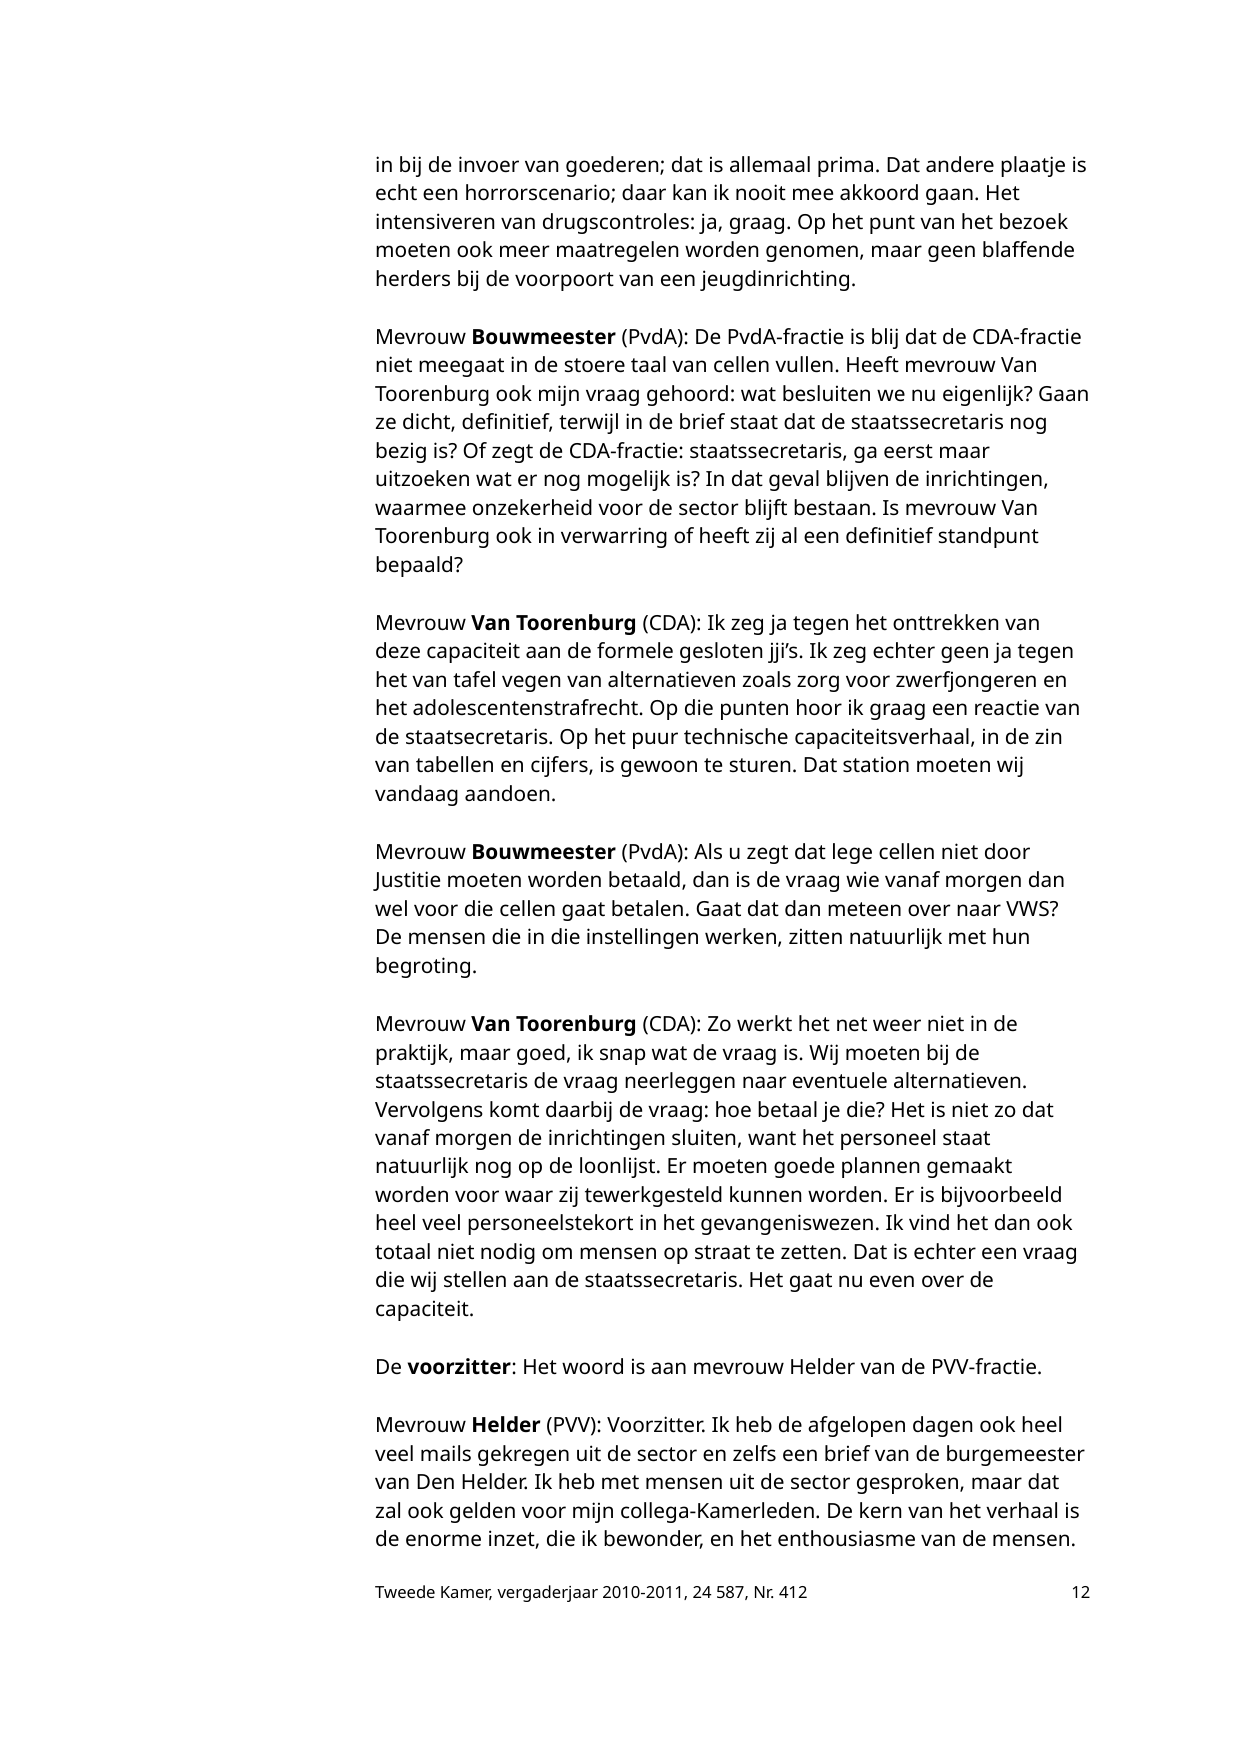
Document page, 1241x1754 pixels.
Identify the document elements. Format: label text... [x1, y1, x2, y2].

text Mevrouw Bouwmeester (PvdA): Als u zegt dat lege cellen niet door Justitie moeten worden betaald, dan is de vraag wie vanaf morgen dan wel voor die cellen gaat betalen. Gaat dat dan meteen over naar VWS? De mensen die in die instellingen werken, zitten natuurlijk met hun begroting. [375, 837, 1090, 979]
text Mevrouw Van Toorenburg (CDA): Zo werkt het net weer niet in de praktijk, maar goed, ik snap wat de vraag is. Wij moeten bij de staatssecretaris de vraag neerleggen naar eventuele alternatieven. Vervolgens komt daarbij de vraag: hoe betaal je die? Het is niet zo dat vanaf morgen de inrichtingen sluiten, want het personeel staat natuurlijk nog op de loonlijst. Er moeten goede plannen gemaakt worden voor waar zij tewerkgesteld kunnen worden. Er is bijvoorbeeld heel veel personeelstekort in het gevangeniswezen. Ik vind het dan ook totaal niet nodig om mensen op straat te zetten. Dat is echter een vraag die wij stellen aan de staatssecretaris. Het gaat nu even over de capaciteit. [375, 1009, 1090, 1322]
text Mevrouw Van Toorenburg (CDA): Ik zeg ja tegen het onttrekken van deze capaciteit aan de formele gesloten jji’s. Ik zeg echter geen ja tegen het van tafel vegen van alternatieven zoals zorg voor zwerfjongeren en het adolescentenstrafrecht. Op die punten hoor ik graag een reactie van de staatsecretaris. Op het puur technische capaciteitsverhaal, in de zin van tabellen en cijfers, is gewoon te sturen. Dat station moeten wij vandaag aandoen. [375, 608, 1090, 807]
text Mevrouw Helder (PVV): Voorzitter. Ik heb de afgelopen dagen ook heel veel mails gekregen uit de sector en zelfs een brief van de burgemeester van Den Helder. Ik heb met mensen uit de sector gesproken, maar dat zal ook gelden voor mijn collega-Kamerleden. De kern van het verhaal is de enorme inzet, die ik bewonder, en het enthousiasme van de mensen. [375, 1411, 1090, 1553]
text De voorzitter: Het woord is aan mevrouw Helder van de PVV-fractie. [375, 1352, 1090, 1381]
text in bij de invoer van goederen; dat is allemaal prima. Dat andere plaatje is echt een horrorscenario; daar kan ik nooit mee akkoord gaan. Het intensiveren van drugscontroles: ja, graag. Op het punt van het bezoek moeten ook meer maatregelen worden genomen, maar geen blaffende herders bij de voorpoort van een jeugdinrichting. [375, 150, 1090, 292]
text Mevrouw Bouwmeester (PvdA): De PvdA-fractie is blij dat de CDA-fractie niet meegaat in de stoere taal van cellen vullen. Heeft mevrouw Van Toorenburg ook mijn vraag gehoord: wat besluiten we nu eigenlijk? Gaan ze dicht, definitief, terwijl in de brief staat dat de staatssecretaris nog bezig is? Of zegt de CDA-fractie: staatssecretaris, ga eerst maar uitzoeken wat er nog mogelijk is? In dat geval blijven de inrichtingen, waarmee onzekerheid voor de sector blijft bestaan. Is mevrouw Van Toorenburg ook in verwarring of heeft zij al een definitief standpunt bepaald? [375, 322, 1090, 578]
